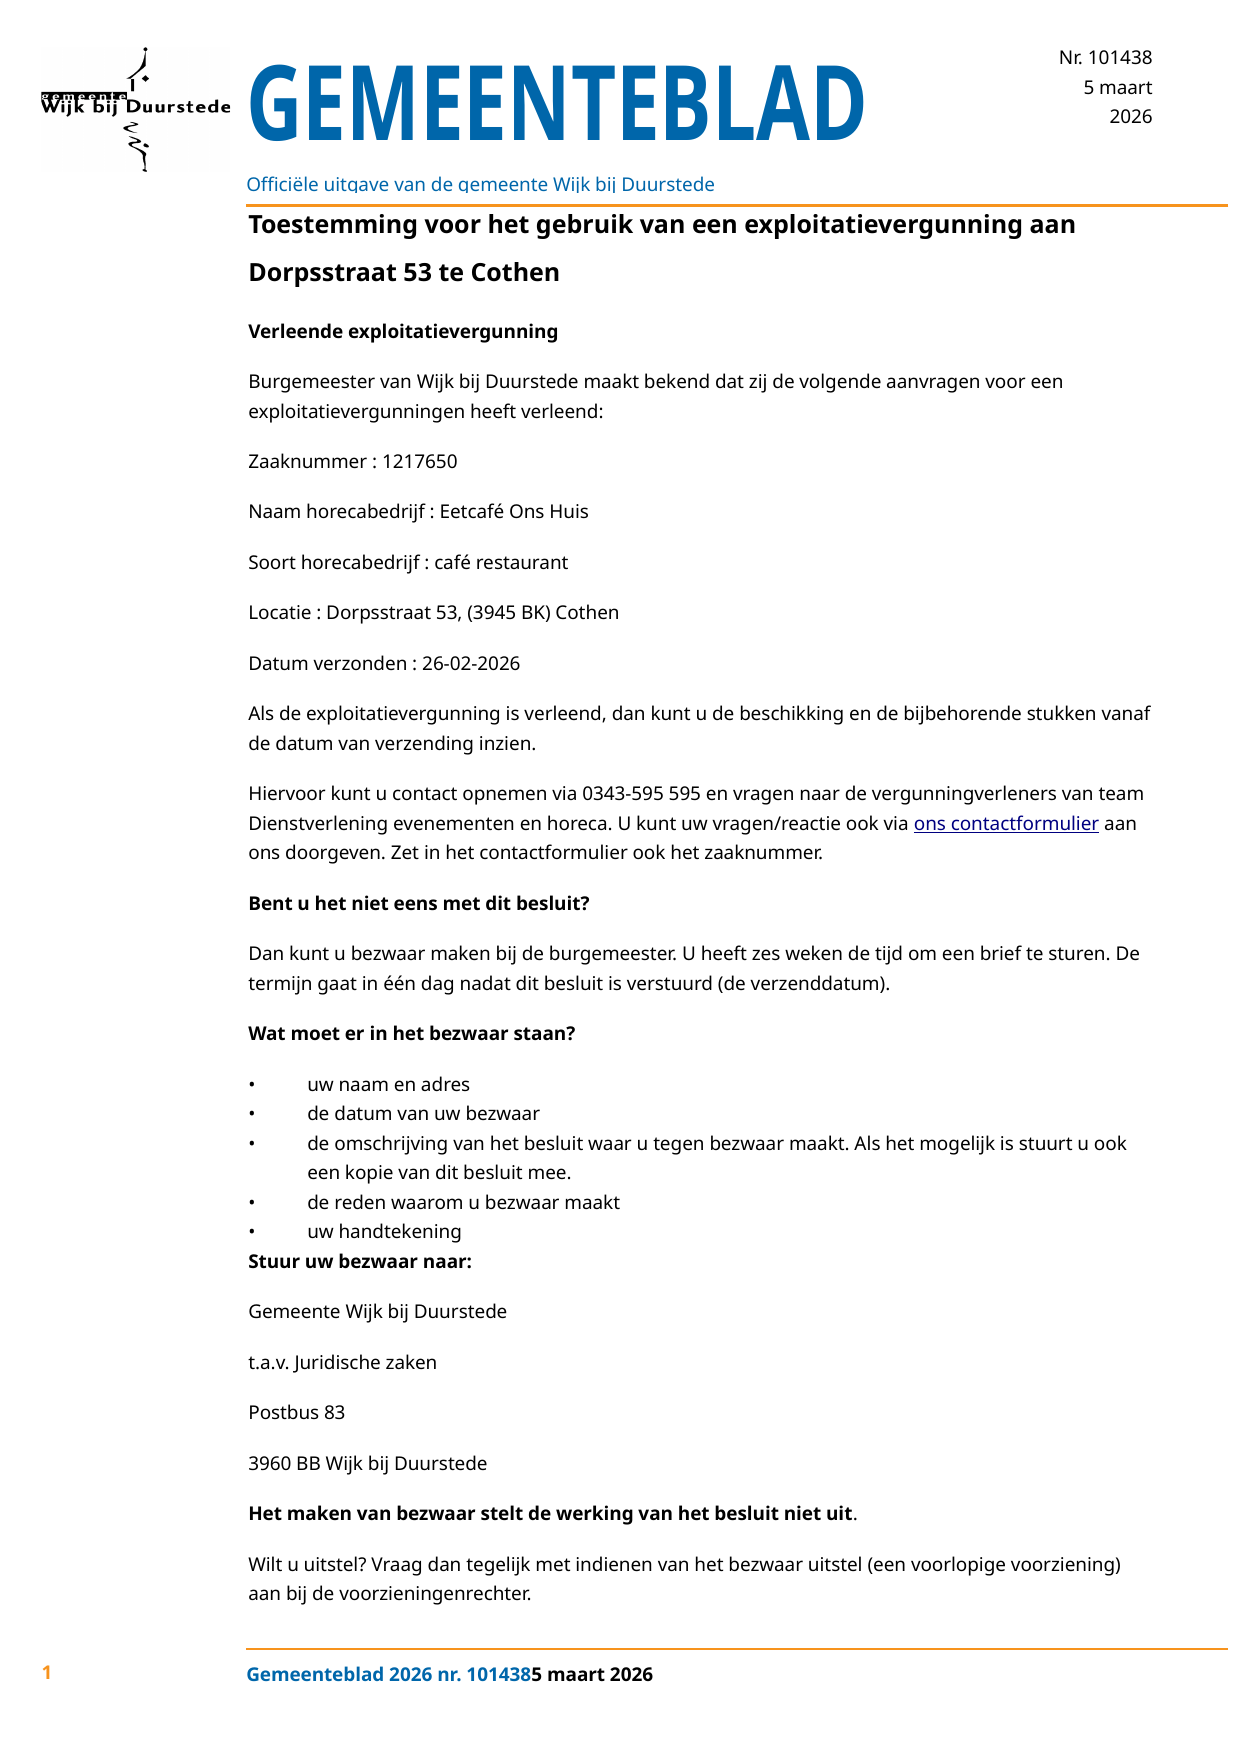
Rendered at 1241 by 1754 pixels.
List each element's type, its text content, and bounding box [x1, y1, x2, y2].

text Burgemeester van Wijk bij Duurstede maakt bekend dat zij de volgende aanvragen voor een exploitatievergunningen heeft verleend: [248, 368, 1152, 424]
text Gemeente Wijk bij Duurstede [248, 1299, 1152, 1324]
list de omschrijving van het besluit waar u tegen bezwaar maakt. Als het mogelijk is stuurt u ook een kopie van dit besluit mee. [248, 1130, 1152, 1185]
text Locatie : Dorpsstraat 53, (3945 BK) Cothen [248, 599, 1152, 625]
list de reden waarom u bezwaar maakt [248, 1189, 1152, 1215]
text Als de exploitatievergunning is verleend, dan kunt u de beschikking en de bijbehorende stukken vanaf de datum van verzending inzien. [248, 700, 1152, 756]
text Naam horecabedrijf : Eetcafé Ons Huis [248, 499, 1152, 524]
text Wilt u uitstel? Vraag dan tegelijk met indienen van het bezwaar uitstel (een voorlopige voorziening) aan bij de voorzieningenrechter. [248, 1551, 1152, 1606]
text Wat moet er in het bezwaar staan? [248, 1020, 1152, 1046]
text 3960 BB Wijk bij Duurstede [248, 1450, 1152, 1476]
text Hiervoor kunt u contact opnemen via 0343-595 595 en vragen naar de vergunningverleners van team Dienstverlening evenementen en horeca. U kunt uw vragen/reactie ook via ons contactformulier aan ons doorgeven. Zet in het contactformulier ook het zaaknummer. [248, 780, 1152, 865]
text Soort horecabedrijf : café restaurant [248, 549, 1152, 575]
text Het maken van bezwaar stelt de werking van het besluit niet uit. [248, 1500, 1152, 1526]
text Verleende exploitatievergunning [248, 318, 1152, 344]
text Dan kunt u bezwaar maken bij de burgemeester. U heeft zes weken de tijd om een brief te sturen. De termijn gaat in één dag nadat dit besluit is verstuurd (de verzenddatum). [248, 940, 1152, 996]
list uw naam en adres [248, 1071, 1152, 1097]
text Stuur uw bezwaar naar: [248, 1248, 1152, 1274]
picture [41, 47, 231, 172]
list de datum van uw bezwaar [248, 1100, 1152, 1126]
text Zaaknummer : 1217650 [248, 448, 1152, 474]
text Toestemming voor het gebruik van een exploitatievergunning aan Dorpsstraat 53 te Cothen [248, 207, 1152, 288]
list uw handtekening [248, 1219, 1152, 1244]
text Postbus 83 [248, 1399, 1152, 1425]
text t.a.v. Juridische zaken [248, 1349, 1152, 1375]
text Datum verzonden : 26-02-2026 [248, 650, 1152, 676]
text Bent u het niet eens met dit besluit? [248, 890, 1152, 916]
